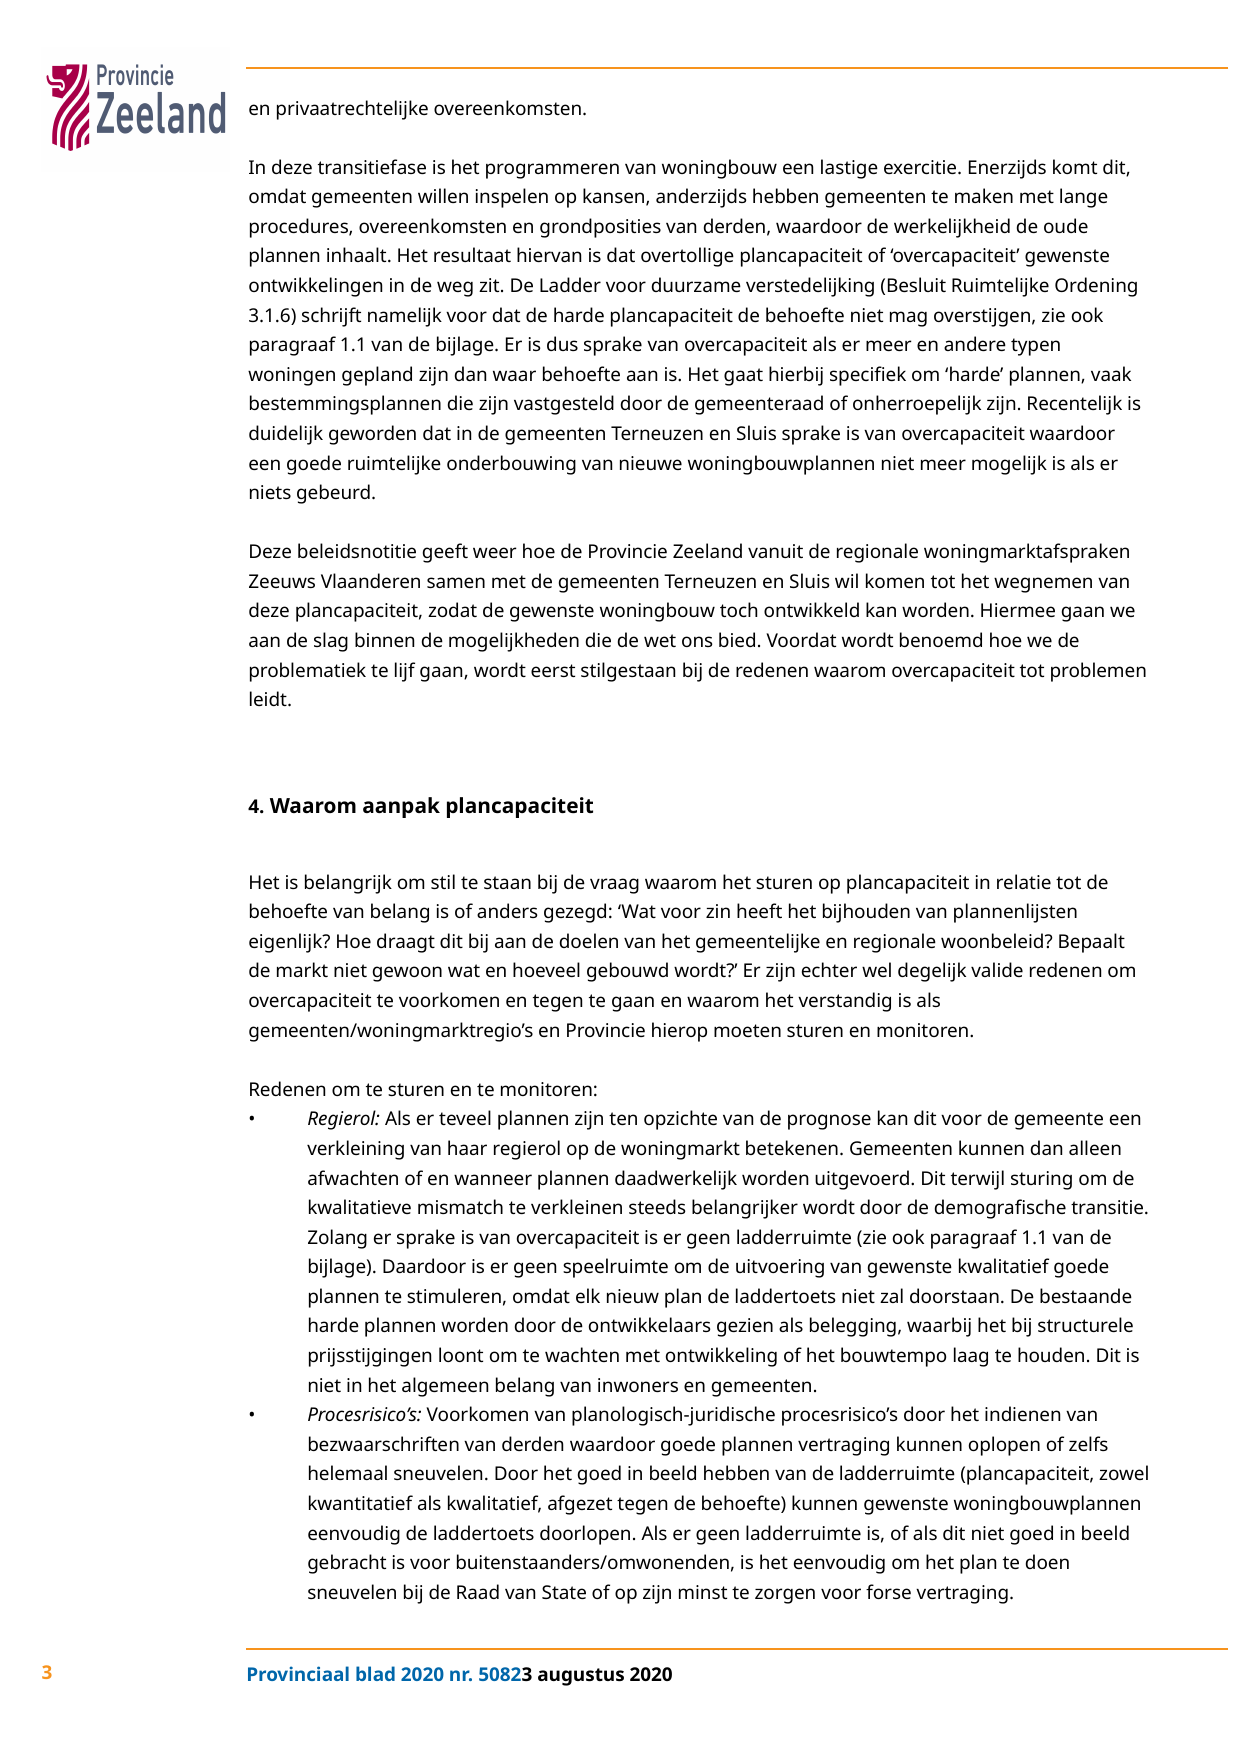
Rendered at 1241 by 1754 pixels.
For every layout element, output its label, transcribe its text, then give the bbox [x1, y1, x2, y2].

text Het is belangrijk om stil te staan bij de vraag waarom het sturen op plancapaciteit in relatie tot de behoefte van belang is of anders gezegd: ‘Wat voor zin heeft het bijhouden van plannenlijsten eigenlijk? Hoe draagt dit bij aan de doelen van het gemeentelijke en regionale woonbeleid? Bepaalt de markt niet gewoon wat en hoeveel gebouwd wordt?’ Er zijn echter wel degelijk valide redenen om overcapaciteit te voorkomen en tegen te gaan en waarom het verstandig is als gemeenten/woningmarktregio’s en Provincie hierop moeten sturen en monitoren. [248, 869, 1152, 1043]
text In deze transitiefase is het programmeren van woningbouw een lastige exercitie. Enerzijds komt dit, omdat gemeenten willen inspelen op kansen, anderzijds hebben gemeenten te maken met lange procedures, overeenkomsten en grondposities van derden, waardoor de werkelijkheid de oude plannen inhaalt. Het resultaat hiervan is dat overtollige plancapaciteit of ‘overcapaciteit’ gewenste ontwikkelingen in de weg zit. De Ladder voor duurzame verstedelijking (Besluit Ruimtelijke Ordening 3.1.6) schrijft namelijk voor dat de harde plancapaciteit de behoefte niet mag overstijgen, zie ook paragraaf 1.1 van de bijlage. Er is dus sprake van overcapaciteit als er meer en andere typen woningen gepland zijn dan waar behoefte aan is. Het gaat hierbij specifiek om ‘harde’ plannen, vaak bestemmingsplannen die zijn vastgesteld door de gemeenteraad of onherroepelijk zijn. Recentelijk is duidelijk geworden dat in de gemeenten Terneuzen en Sluis sprake is van overcapaciteit waardoor een goede ruimtelijke onderbouwing van nieuwe woningbouwplannen niet meer mogelijk is als er niets gebeurd. [248, 154, 1152, 505]
text en privaatrechtelijke overeenkomsten. [248, 95, 1152, 121]
picture [41, 47, 231, 172]
text 4. Waarom aanpak plancapaciteit [248, 791, 1152, 820]
text Deze beleidsnotitie geeft weer hoe de Provincie Zeeland vanuit de regionale woningmarktafspraken Zeeuws Vlaanderen samen met de gemeenten Terneuzen en Sluis wil komen tot het wegnemen van deze plancapaciteit, zodat de gewenste woningbouw toch ontwikkeld kan worden. Hiermee gaan we aan de slag binnen de mogelijkheden die de wet ons bied. Voordat wordt benoemd hoe we de problematiek te lijf gaan, wordt eerst stilgestaan bij de redenen waarom overcapaciteit tot problemen leidt. [248, 538, 1152, 712]
list Procesrisico’s: Voorkomen van planologisch-juridische procesrisico’s door het indienen van bezwaarschriften van derden waardoor goede plannen vertraging kunnen oplopen of zelfs helemaal sneuvelen. Door het goed in beeld hebben van de ladderruimte (plancapaciteit, zowel kwantitatief als kwalitatief, afgezet tegen de behoefte) kunnen gewenste woningbouwplannen eenvoudig de laddertoets doorlopen. Als er geen ladderruimte is, of als dit niet goed in beeld gebracht is voor buitenstaanders/omwonenden, is het eenvoudig om het plan te doen sneuvelen bij de Raad van State of op zijn minst te zorgen voor forse vertraging. [248, 1401, 1152, 1605]
list Regierol: Als er teveel plannen zijn ten opzichte van de prognose kan dit voor de gemeente een verkleining van haar regierol op de woningmarkt betekenen. Gemeenten kunnen dan alleen afwachten of en wanneer plannen daadwerkelijk worden uitgevoerd. Dit terwijl sturing om de kwalitatieve mismatch te verkleinen steeds belangrijker wordt door de demografische transitie. Zolang er sprake is van overcapaciteit is er geen ladderruimte (zie ook paragraaf 1.1 van de bijlage). Daardoor is er geen speelruimte om de uitvoering van gewenste kwalitatief goede plannen te stimuleren, omdat elk nieuw plan de laddertoets niet zal doorstaan. De bestaande harde plannen worden door de ontwikkelaars gezien als belegging, waarbij het bij structurele prijsstijgingen loont om te wachten met ontwikkeling of het bouwtempo laag te houden. Dit is niet in het algemeen belang van inwoners en gemeenten. [248, 1106, 1152, 1398]
text Redenen om te sturen en te monitoren: [248, 1076, 1152, 1102]
